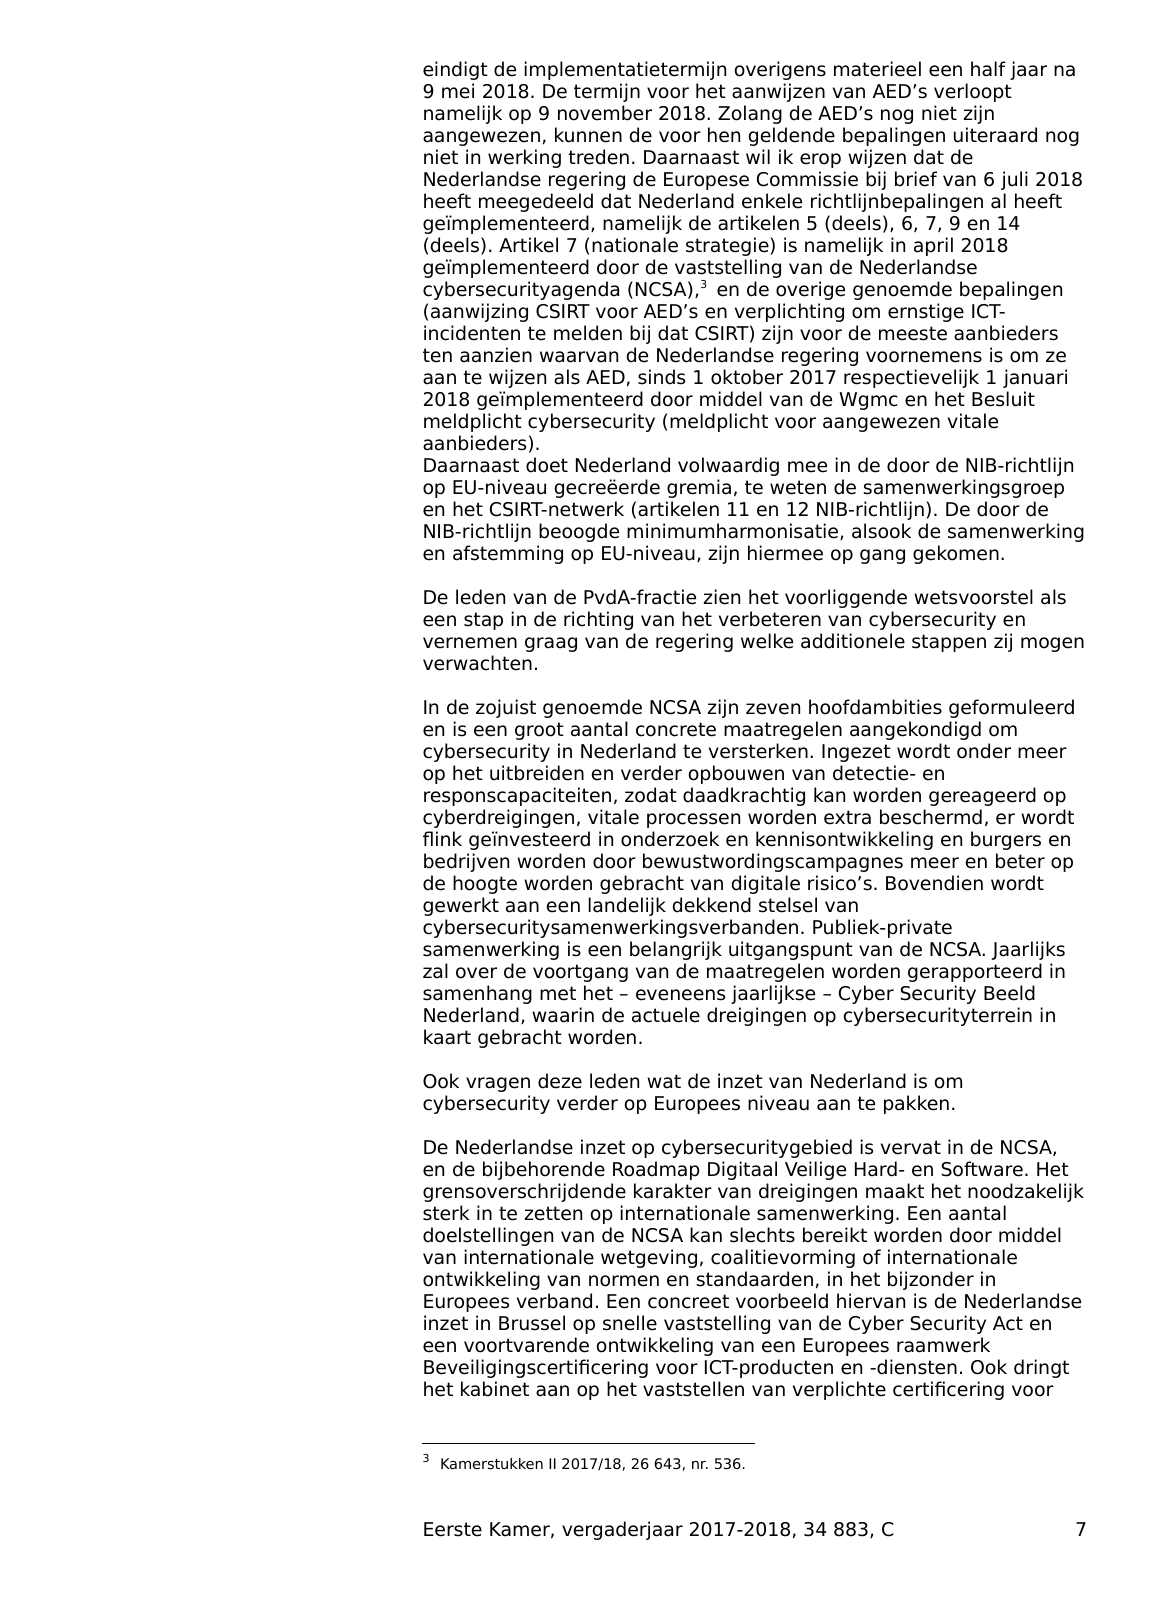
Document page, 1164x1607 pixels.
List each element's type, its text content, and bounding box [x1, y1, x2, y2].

text In de zojuist genoemde NCSA zijn zeven hoofdambities geformuleerd en is een groot aantal concrete maatregelen aangekondigd om cybersecurity in Nederland te versterken. Ingezet wordt onder meer op het uitbreiden en verder opbouwen van detectie- en responscapaciteiten, zodat daadkrachtig kan worden gereageerd op cyberdreigingen, vitale processen worden extra beschermd, er wordt flink geïnvesteerd in onderzoek en kennisontwikkeling en burgers en bedrijven worden door bewustwordingscampagnes meer en beter op de hoogte worden gebracht van digitale risico’s. Bovendien wordt gewerkt aan een landelijk dekkend stelsel van cybersecuritysamenwerkingsverbanden. Publiek-private samenwerking is een belangrijk uitgangspunt van de NCSA. Jaarlijks zal over de voortgang van de maatregelen worden gerapporteerd in samenhang met het – eveneens jaarlijkse – Cyber Security Beeld Nederland, waarin de actuele dreigingen op cybersecurityterrein in kaart gebracht worden. [422, 697, 1087, 1048]
text Ook vragen deze leden wat de inzet van Nederland is om cybersecurity verder op Europees niveau aan te pakken. [422, 1071, 1087, 1115]
text De Nederlandse inzet op cybersecuritygebied is vervat in de NCSA, en de bijbehorende Roadmap Digitaal Veilige Hard- en Software. Het grensoverschrijdende karakter van dreigingen maakt het noodzakelijk sterk in te zetten op internationale samenwerking. Een aantal doelstellingen van de NCSA kan slechts bereikt worden door middel van internationale wetgeving, coalitievorming of internationale ontwikkeling van normen en standaarden, in het bijzonder in Europees verband. Een concreet voorbeeld hiervan is de Nederlandse inzet in Brussel op snelle vaststelling van de Cyber Security Act en een voortvarende ontwikkeling van een Europees raamwerk Beveiligingscertificering voor ICT-producten en -diensten. Ook dringt het kabinet aan op het vaststellen van verplichte certificering voor [422, 1137, 1087, 1401]
text Kamerstukken II 2017/18, 26 643, nr. 536. [422, 1452, 1087, 1474]
text Daarnaast doet Nederland volwaardig mee in de door de NIB-richtlijn op EU-niveau gecreëerde gremia, te weten de samenwerkingsgroep en het CSIRT-netwerk (artikelen 11 en 12 NIB-richtlijn). De door de NIB-richtlijn beoogde minimumharmonisatie, alsook de samenwerking en afstemming op EU-niveau, zijn hiermee op gang gekomen. [422, 455, 1087, 564]
text eindigt de implementatietermijn overigens materieel een half jaar na 9 mei 2018. De termijn voor het aanwijzen van AED’s verloopt namelijk op 9 november 2018. Zolang de AED’s nog niet zijn aangewezen, kunnen de voor hen geldende bepalingen uiteraard nog niet in werking treden. Daarnaast wil ik erop wijzen dat de Nederlandse regering de Europese Commissie bij brief van 6 juli 2018 heeft meegedeeld dat Nederland enkele richtlijnbepalingen al heeft geïmplementeerd, namelijk de artikelen 5 (deels), 6, 7, 9 en 14 (deels). Artikel 7 (nationale strategie) is namelijk in april 2018 geïmplementeerd door de vaststelling van de Nederlandse cybersecurityagenda (NCSA), en de overige genoemde bepalingen (aanwijzing CSIRT voor AED’s en verplichting om ernstige ICT-incidenten te melden bij dat CSIRT) zijn voor de meeste aanbieders ten aanzien waarvan de Nederlandse regering voornemens is om ze aan te wijzen als AED, sinds 1 oktober 2017 respectievelijk 1 januari 2018 geïmplementeerd door middel van de Wgmc en het Besluit meldplicht cybersecurity (meldplicht voor aangewezen vitale aanbieders). [422, 59, 1087, 455]
text De leden van de PvdA-fractie zien het voorliggende wetsvoorstel als een stap in de richting van het verbeteren van cybersecurity en vernemen graag van de regering welke additionele stappen zij mogen verwachten. [422, 587, 1087, 675]
